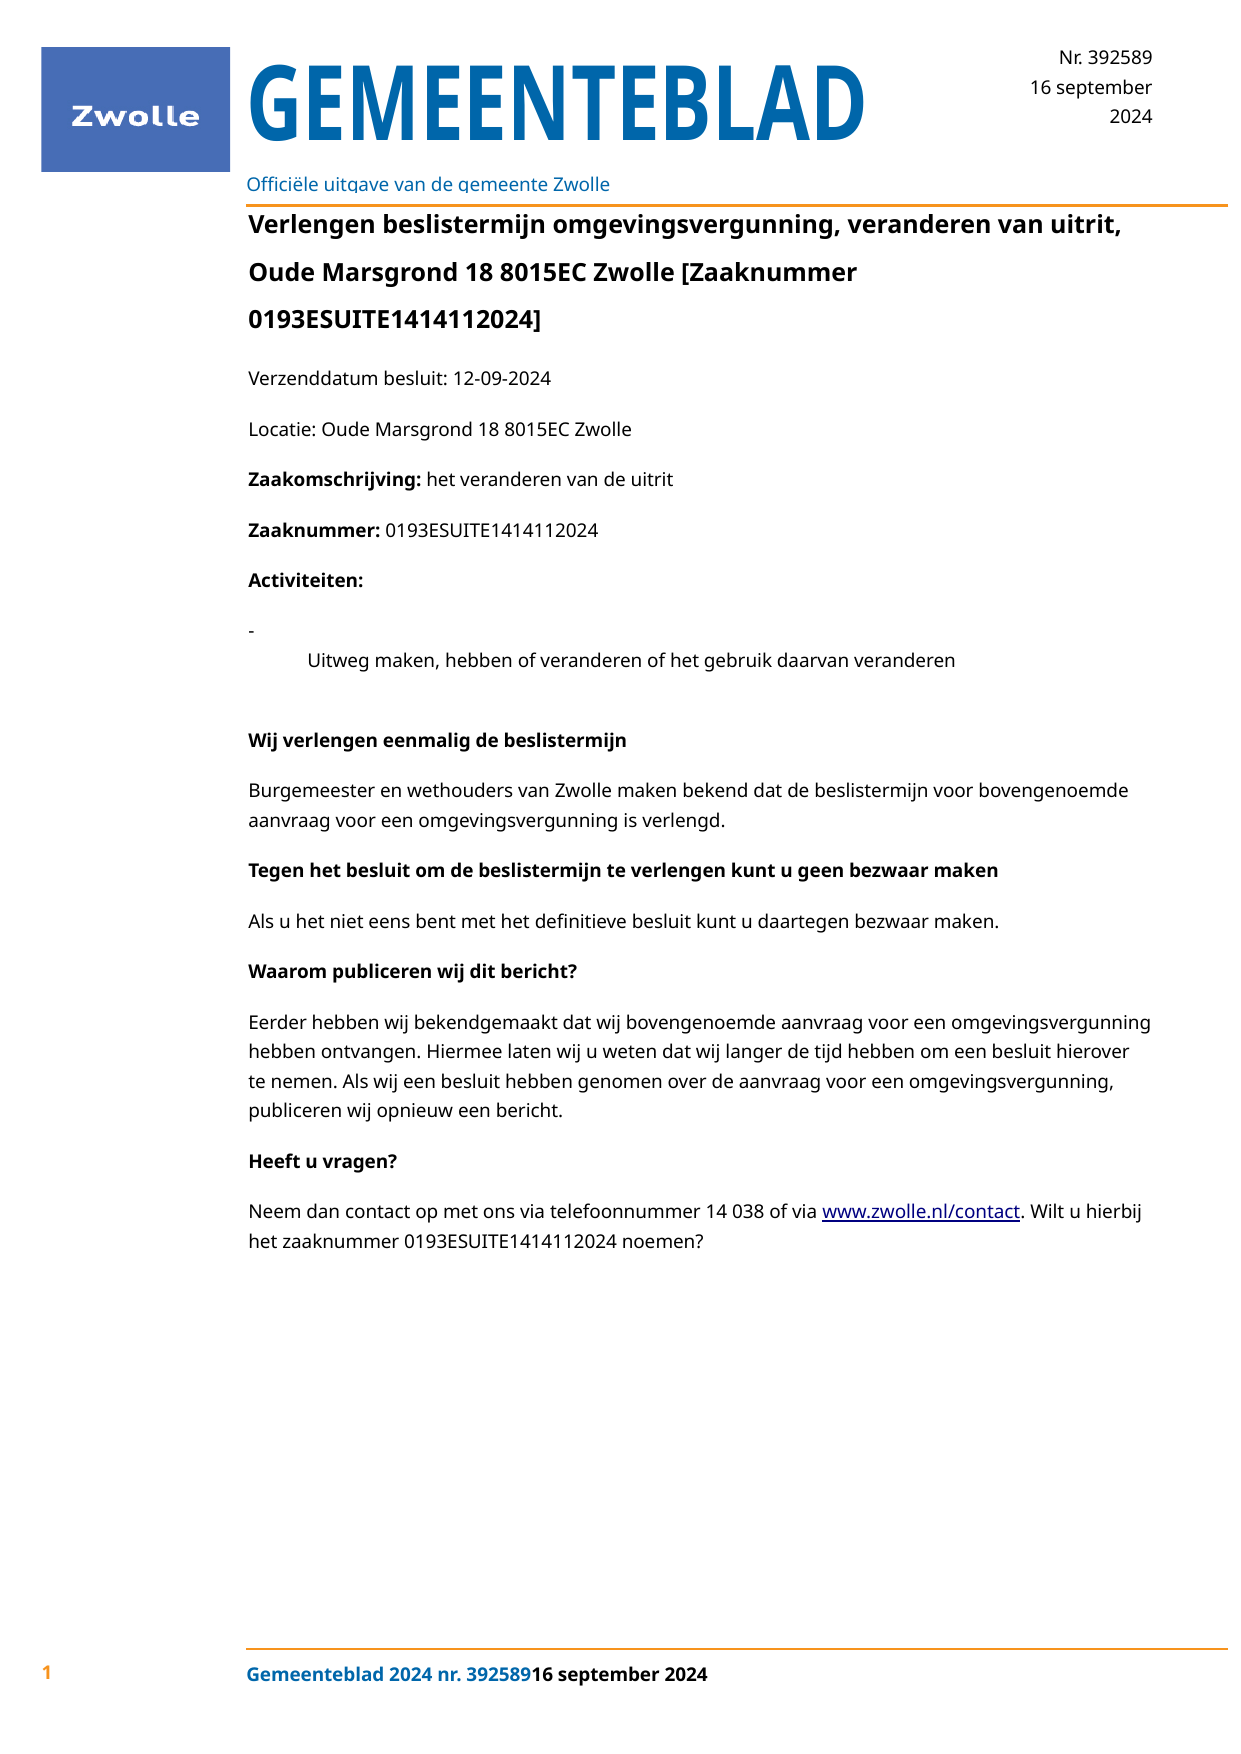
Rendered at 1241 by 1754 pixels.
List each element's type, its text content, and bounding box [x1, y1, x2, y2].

text Zaaknummer: 0193ESUITE1414112024 [248, 517, 1152, 542]
text Tegen het besluit om de beslistermijn te verlengen kunt u geen bezwaar maken [248, 858, 1152, 883]
text Verlengen beslistermijn omgevingsvergunning, veranderen van uitrit, Oude Marsgrond 18 8015EC Zwolle [Zaaknummer 0193ESUITE1414112024] [248, 207, 1152, 336]
text Eerder hebben wij bekendgemaakt dat wij bovengenoemde aanvraag voor een omgevingsvergunning hebben ontvangen. Hiermee laten wij u weten dat wij langer de tijd hebben om een besluit hierover te nemen. Als wij een besluit hebben genomen over de aanvraag voor een omgevingsvergunning, publiceren wij opnieuw een bericht. [248, 1009, 1152, 1123]
text Heeft u vragen? [248, 1148, 1152, 1174]
text Burgemeester en wethouders van Zwolle maken bekend dat de beslistermijn voor bovengenoemde aanvraag voor een omgevingsvergunning is verlengd. [248, 778, 1152, 833]
text Neem dan contact op met ons via telefoonnummer 14 038 of via www.zwolle.nl/contact. Wilt u hierbij het zaaknummer 0193ESUITE1414112024 noemen? [248, 1198, 1152, 1254]
text Waarom publiceren wij dit bericht? [248, 958, 1152, 984]
list Uitweg maken, hebben of veranderen of het gebruik daarvan veranderen [248, 647, 1152, 673]
text Zaakomschrijving: het veranderen van de uitrit [248, 466, 1152, 492]
picture [41, 47, 231, 172]
text Activiteiten: [248, 567, 1152, 593]
text Locatie: Oude Marsgrond 18 8015EC Zwolle [248, 416, 1152, 442]
text Als u het niet eens bent met het definitieve besluit kunt u daartegen bezwaar maken. [248, 908, 1152, 934]
text Verzenddatum besluit: 12-09-2024 [248, 366, 1152, 391]
text Wij verlengen eenmalig de beslistermijn [248, 727, 1152, 753]
